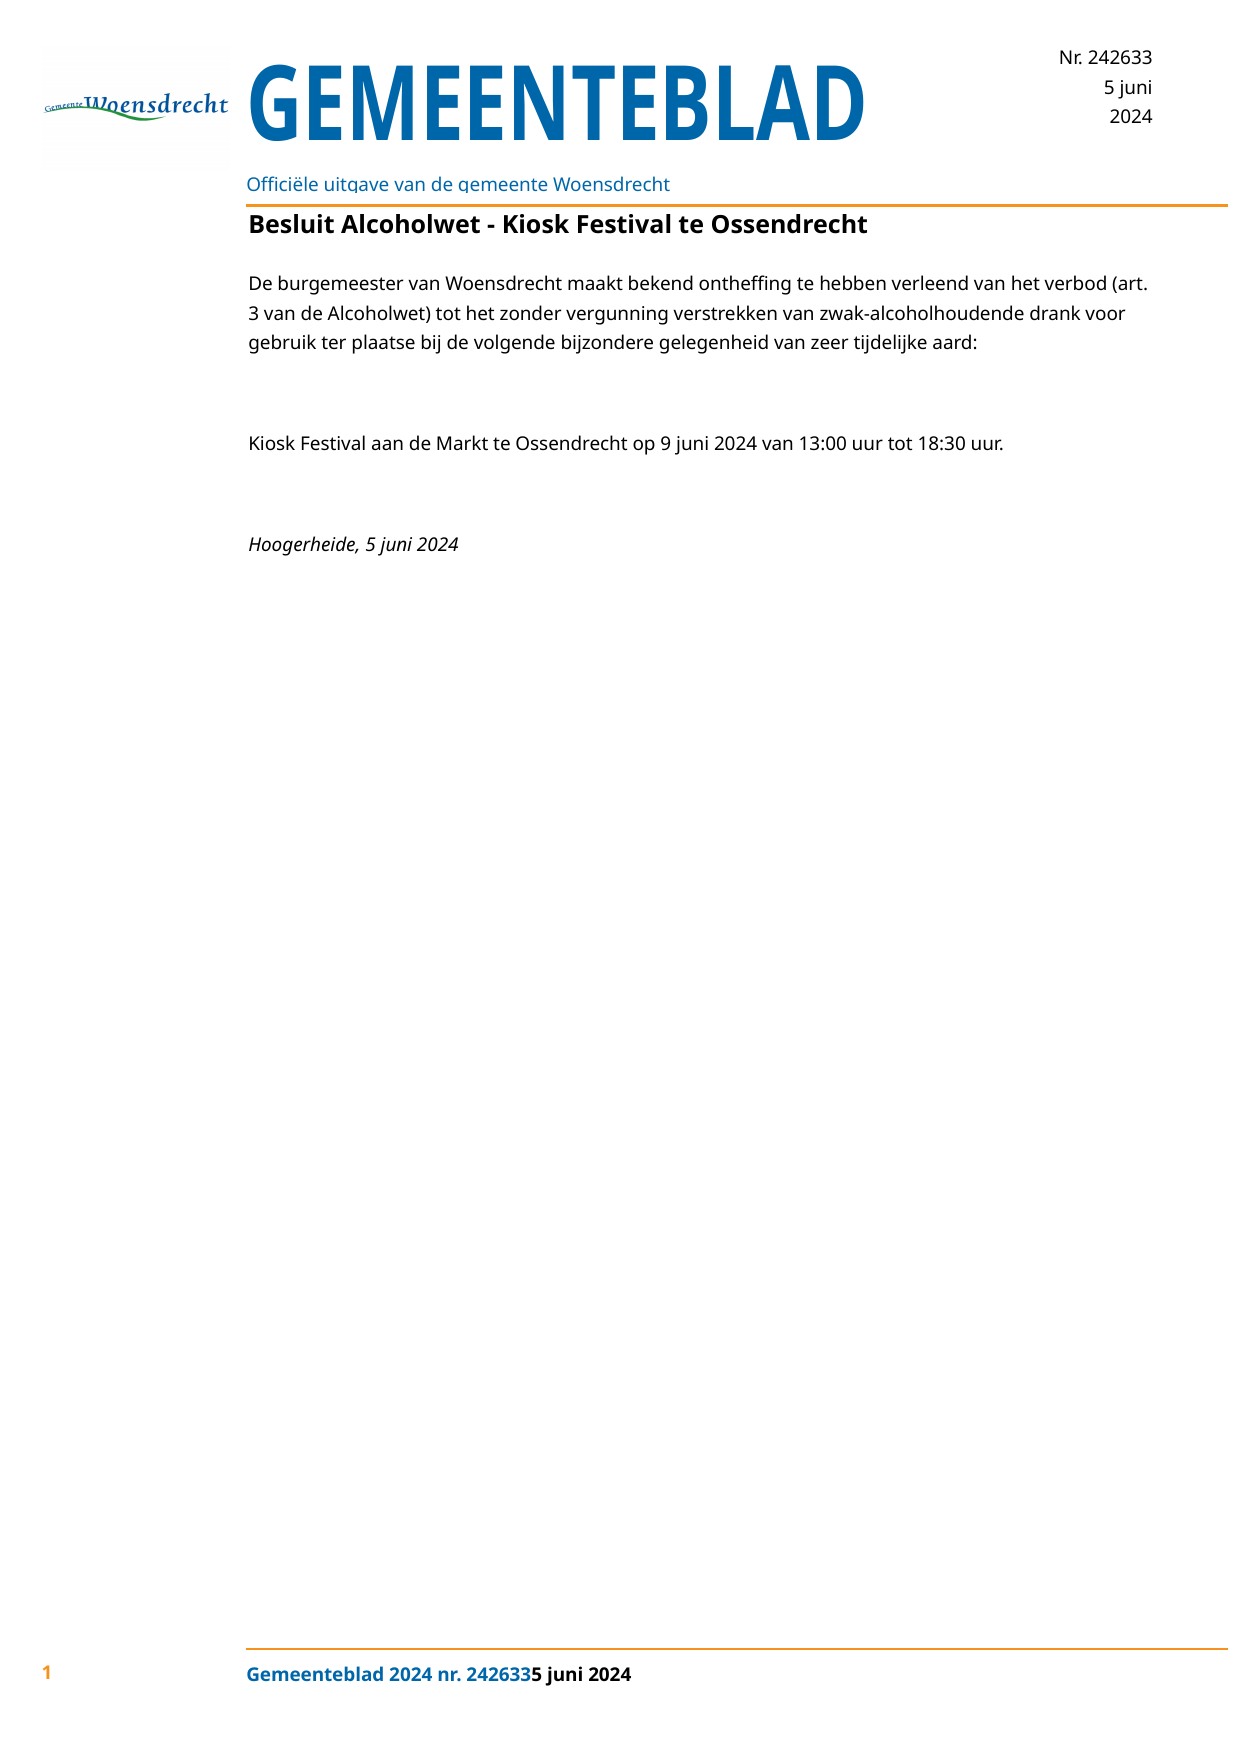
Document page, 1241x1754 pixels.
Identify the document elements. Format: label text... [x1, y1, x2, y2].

text Kiosk Festival aan de Markt te Ossendrecht op 9 juni 2024 van 13:00 uur tot 18:30 uur. [248, 430, 1152, 456]
text Besluit Alcoholwet - Kiosk Festival te Ossendrecht [248, 207, 1152, 241]
picture [41, 47, 231, 172]
text Hoogerheide, 5 juni 2024 [248, 531, 1152, 557]
text De burgemeester van Woensdrecht maakt bekend ontheffing te hebben verleend van het verbod (art. 3 van de Alcoholwet) tot het zonder vergunning verstrekken van zwak-alcoholhoudende drank voor gebruik ter plaatse bij de volgende bijzondere gelegenheid van zeer tijdelijke aard: [248, 270, 1152, 355]
